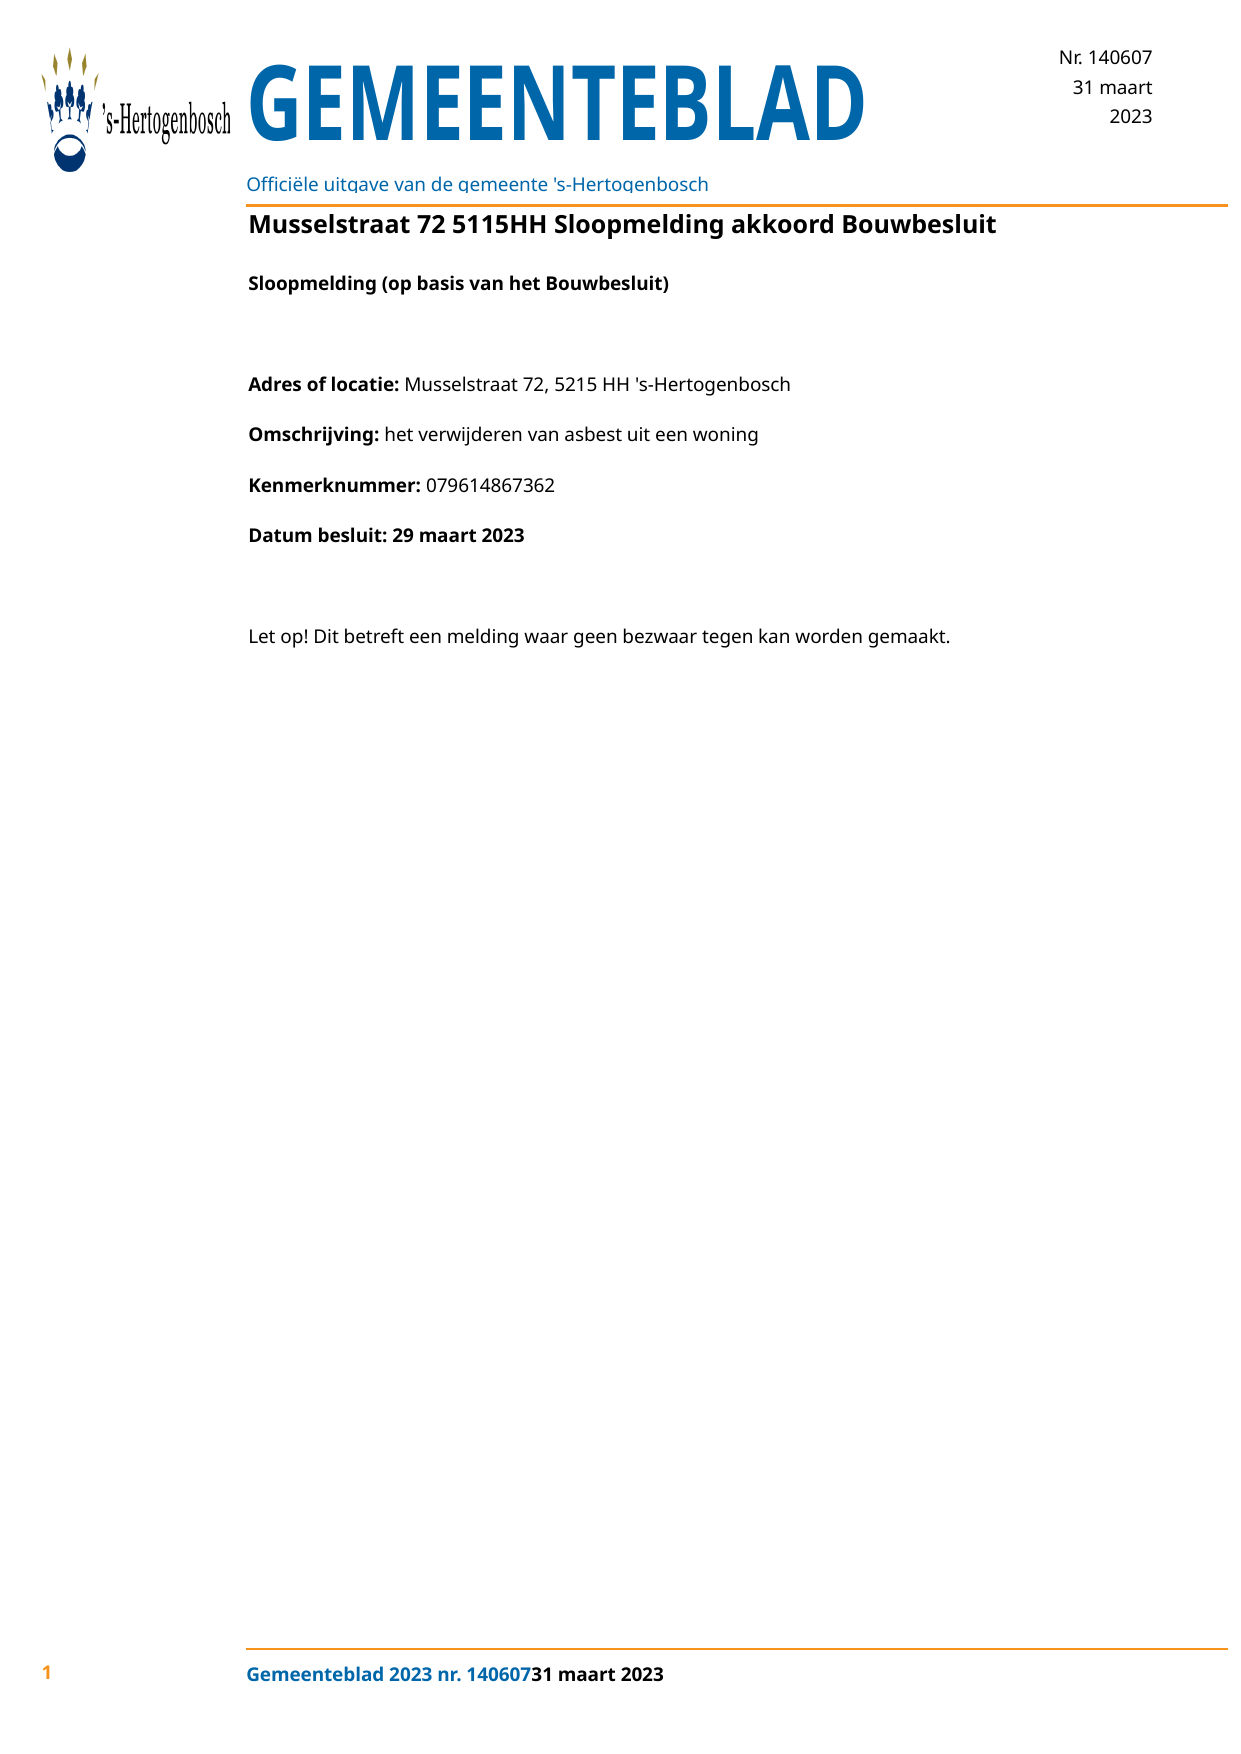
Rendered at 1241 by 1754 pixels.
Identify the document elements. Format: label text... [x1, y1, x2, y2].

text Omschrijving: het verwijderen van asbest uit een woning [248, 422, 1152, 447]
text Let op! Dit betreft een melding waar geen bezwaar tegen kan worden gemaakt. [248, 623, 1152, 649]
text Musselstraat 72 5115HH Sloopmelding akkoord Bouwbesluit [248, 207, 1152, 241]
text Sloopmelding (op basis van het Bouwbesluit) [248, 270, 1152, 296]
text Adres of locatie: Musselstraat 72, 5215 HH 's-Hertogenbosch [248, 371, 1152, 397]
picture [41, 47, 231, 172]
text Kenmerknummer: 079614867362 [248, 472, 1152, 498]
text Datum besluit: 29 maart 2023 [248, 522, 1152, 548]
